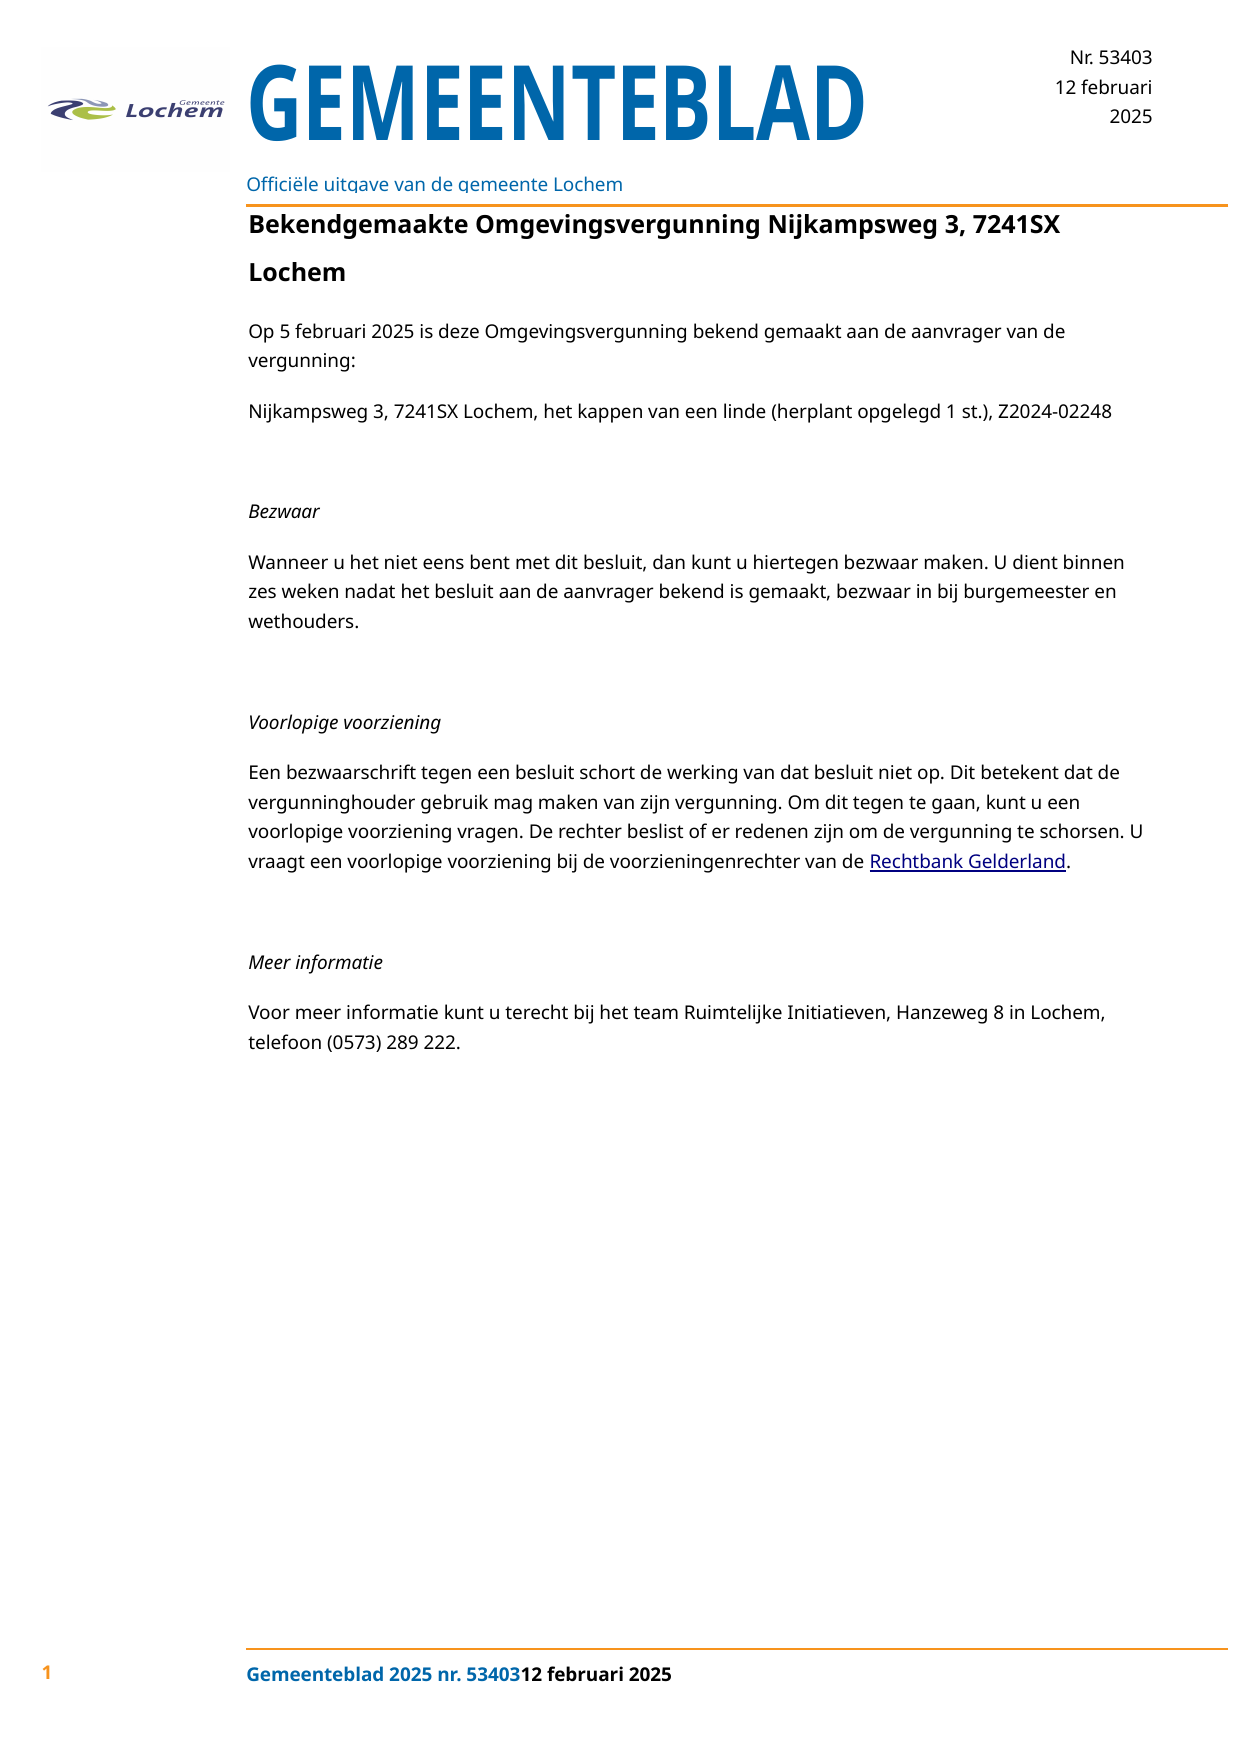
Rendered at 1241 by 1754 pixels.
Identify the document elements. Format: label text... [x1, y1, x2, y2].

text Voor meer informatie kunt u terecht bij het team Ruimtelijke Initiatieven, Hanzeweg 8 in Lochem, telefoon (0573) 289 222. [248, 999, 1152, 1055]
text Meer informatie [248, 949, 1152, 975]
text Voorlopige voorziening [248, 709, 1152, 735]
picture [41, 47, 231, 172]
text Bekendgemaakte Omgevingsvergunning Nijkampsweg 3, 7241SX Lochem [248, 207, 1152, 288]
text Bezwaar [248, 499, 1152, 524]
text Op 5 februari 2025 is deze Omgevingsvergunning bekend gemaakt aan de aanvrager van de vergunning: [248, 318, 1152, 373]
text Nijkampsweg 3, 7241SX Lochem, het kappen van een linde (herplant opgelegd 1 st.), Z2024-02248 [248, 398, 1152, 424]
text Een bezwaarschrift tegen een besluit schort de werking van dat besluit niet op. Dit betekent dat de vergunninghouder gebruik mag maken van zijn vergunning. Om dit tegen te gaan, kunt u een voorlopige voorziening vragen. De rechter beslist of er redenen zijn om de vergunning te schorsen. U vraagt een voorlopige voorziening bij de voorzieningenrechter van de Rechtbank Gelderland. [248, 759, 1152, 874]
text Wanneer u het niet eens bent met dit besluit, dan kunt u hiertegen bezwaar maken. U dient binnen zes weken nadat het besluit aan de aanvrager bekend is gemaakt, bezwaar in bij burgemeester en wethouders. [248, 549, 1152, 634]
